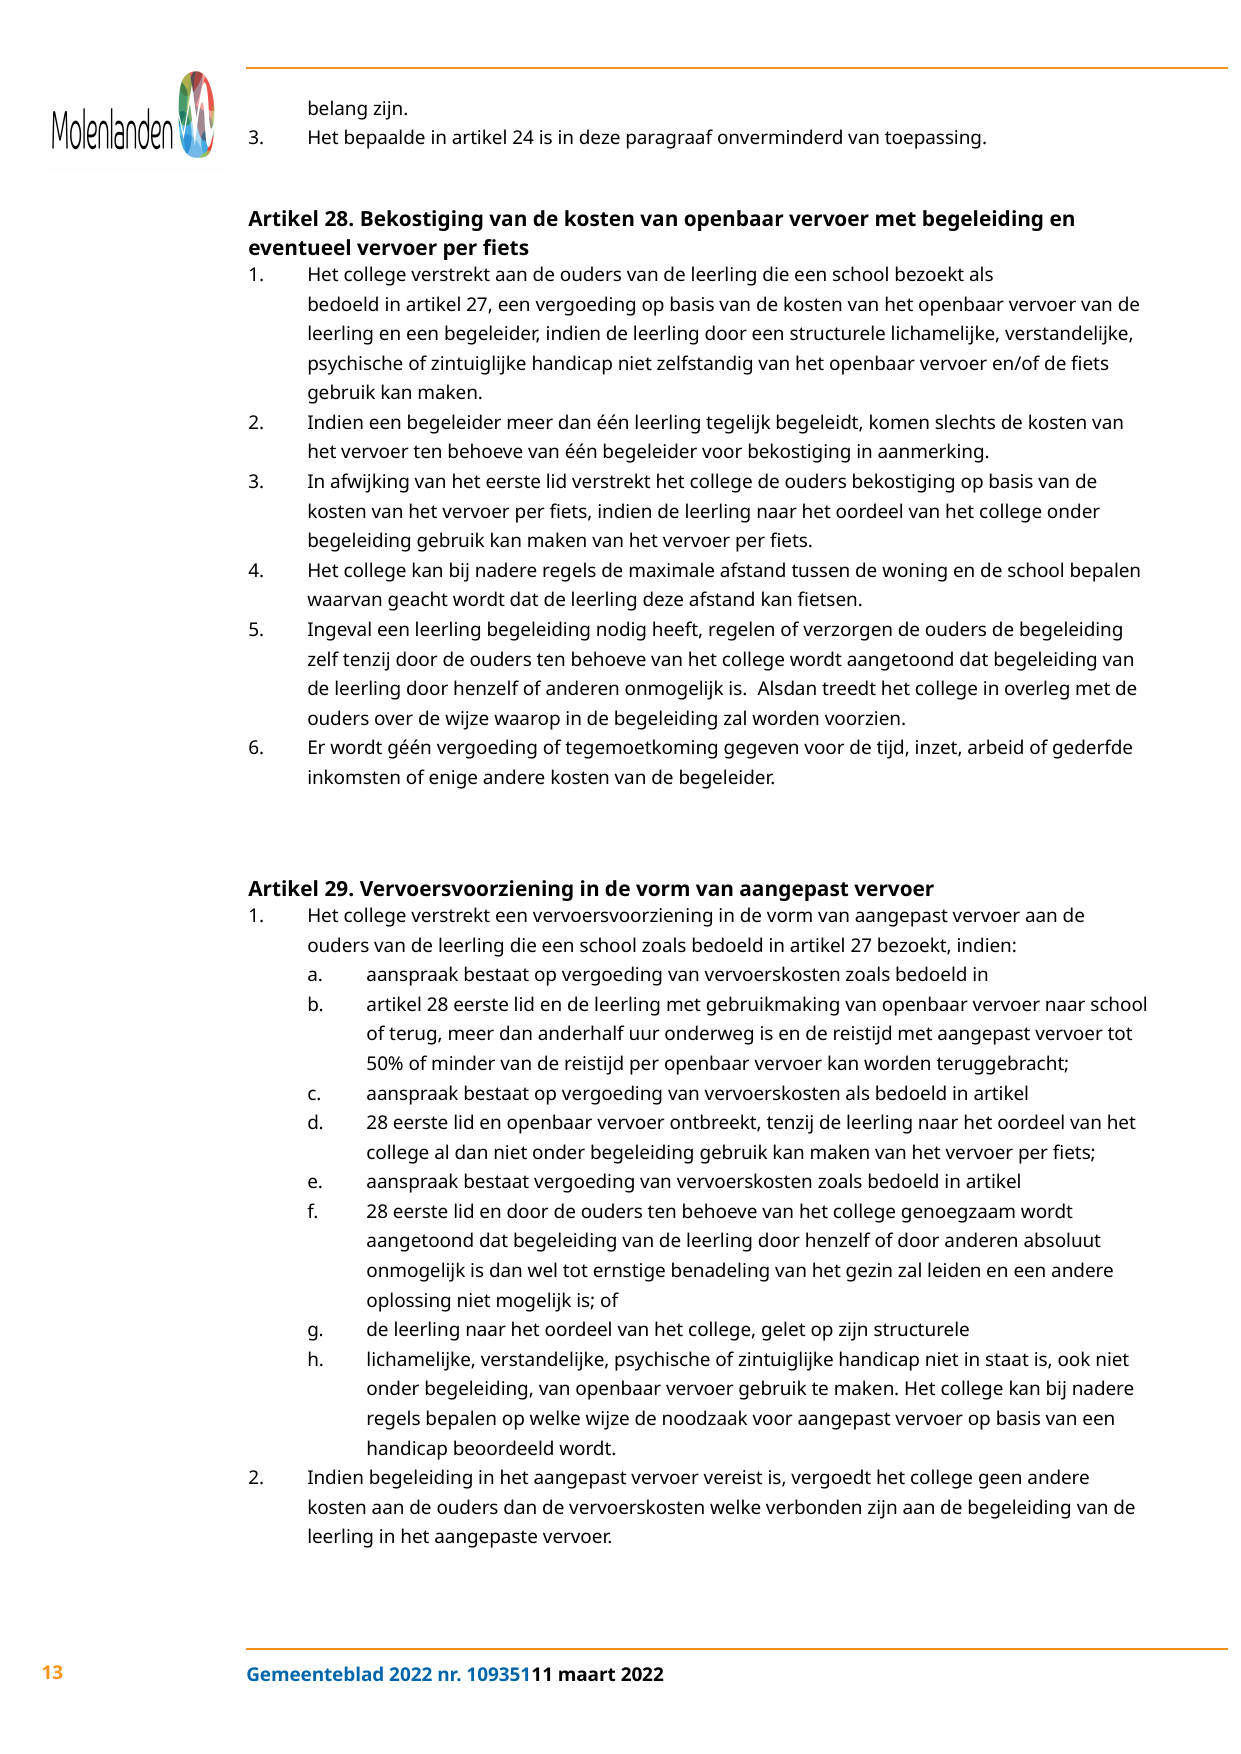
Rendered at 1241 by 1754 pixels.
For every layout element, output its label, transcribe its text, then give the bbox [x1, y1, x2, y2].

list Ingeval een leerling begeleiding nodig heeft, regelen of verzorgen de ouders de begeleiding zelf tenzij door de ouders ten behoeve van het college wordt aangetoond dat begeleiding van de leerling door henzelf of anderen onmogelijk is. Alsdan treedt het college in overleg met de ouders over de wijze waarop in de begeleiding zal worden voorzien. [248, 616, 1152, 731]
text Artikel 29. Vervoersvoorziening in de vorm van aangepast vervoer [248, 874, 1152, 902]
list de leerling naar het oordeel van het college, gelet op zijn structurele [307, 1316, 1152, 1342]
list lichamelijke, verstandelijke, psychische of zintuiglijke handicap niet in staat is, ook niet onder begeleiding, van openbaar vervoer gebruik te maken. Het college kan bij nadere regels bepalen op welke wijze de noodzaak voor aangepast vervoer op basis van een handicap beoordeeld wordt. [307, 1346, 1152, 1460]
list 28 eerste lid en openbaar vervoer ontbreekt, tenzij de leerling naar het oordeel van het college al dan niet onder begeleiding gebruik kan maken van het vervoer per fiets; [307, 1109, 1152, 1164]
list bedoeld in artikel 27, een vergoeding op basis van de kosten van het openbaar vervoer van de leerling en een begeleider, indien de leerling door een structurele lichamelijke, verstandelijke, psychische of zintuiglijke handicap niet zelfstandig van het openbaar vervoer en/of de fiets gebruik kan maken. [248, 291, 1152, 405]
list Er wordt géén vergoeding of tegemoetkoming gegeven voor de tijd, inzet, arbeid of gederfde inkomsten of enige andere kosten van de begeleider. [248, 734, 1152, 790]
list 28 eerste lid en door de ouders ten behoeve van het college genoegzaam wordt aangetoond dat begeleiding van de leerling door henzelf of door anderen absoluut onmogelijk is dan wel tot ernstige benadeling van het gezin zal leiden en een andere oplossing niet mogelijk is; of [307, 1198, 1152, 1312]
list belang zijn. [248, 95, 1152, 121]
list artikel 28 eerste lid en de leerling met gebruikmaking van openbaar vervoer naar school of terug, meer dan anderhalf uur onderweg is en de reistijd met aangepast vervoer tot 50% of minder van de reistijd per openbaar vervoer kan worden teruggebracht; [307, 991, 1152, 1076]
picture [41, 47, 231, 172]
list Het college kan bij nadere regels de maximale afstand tussen de woning en de school bepalen waarvan geacht wordt dat de leerling deze afstand kan fietsen. [248, 557, 1152, 612]
list In afwijking van het eerste lid verstrekt het college de ouders bekostiging op basis van de kosten van het vervoer per fiets, indien de leerling naar het oordeel van het college onder begeleiding gebruik kan maken van het vervoer per fiets. [248, 468, 1152, 553]
list Indien een begeleider meer dan één leerling tegelijk begeleidt, komen slechts de kosten van het vervoer ten behoeve van één begeleider voor bekostiging in aanmerking. [248, 409, 1152, 464]
list aanspraak bestaat op vergoeding van vervoerskosten als bedoeld in artikel [307, 1080, 1152, 1105]
list aanspraak bestaat vergoeding van vervoerskosten zoals bedoeld in artikel [307, 1168, 1152, 1194]
list Het bepaalde in artikel 24 is in deze paragraaf onverminderd van toepassing. [248, 124, 1152, 150]
list Indien begeleiding in het aangepast vervoer vereist is, vergoedt het college geen andere kosten aan de ouders dan de vervoerskosten welke verbonden zijn aan de begeleiding van de leerling in het aangepaste vervoer. [248, 1464, 1152, 1549]
text Artikel 28. Bekostiging van de kosten van openbaar vervoer met begeleiding en eventueel vervoer per fiets [248, 204, 1152, 261]
list Het college verstrekt aan de ouders van de leerling die een school bezoekt als [248, 261, 1152, 287]
list aanspraak bestaat op vergoeding van vervoerskosten zoals bedoeld in [307, 961, 1152, 987]
list Het college verstrekt een vervoersvoorziening in de vorm van aangepast vervoer aan de ouders van de leerling die een school zoals bedoeld in artikel 27 bezoekt, indien: [248, 902, 1152, 957]
